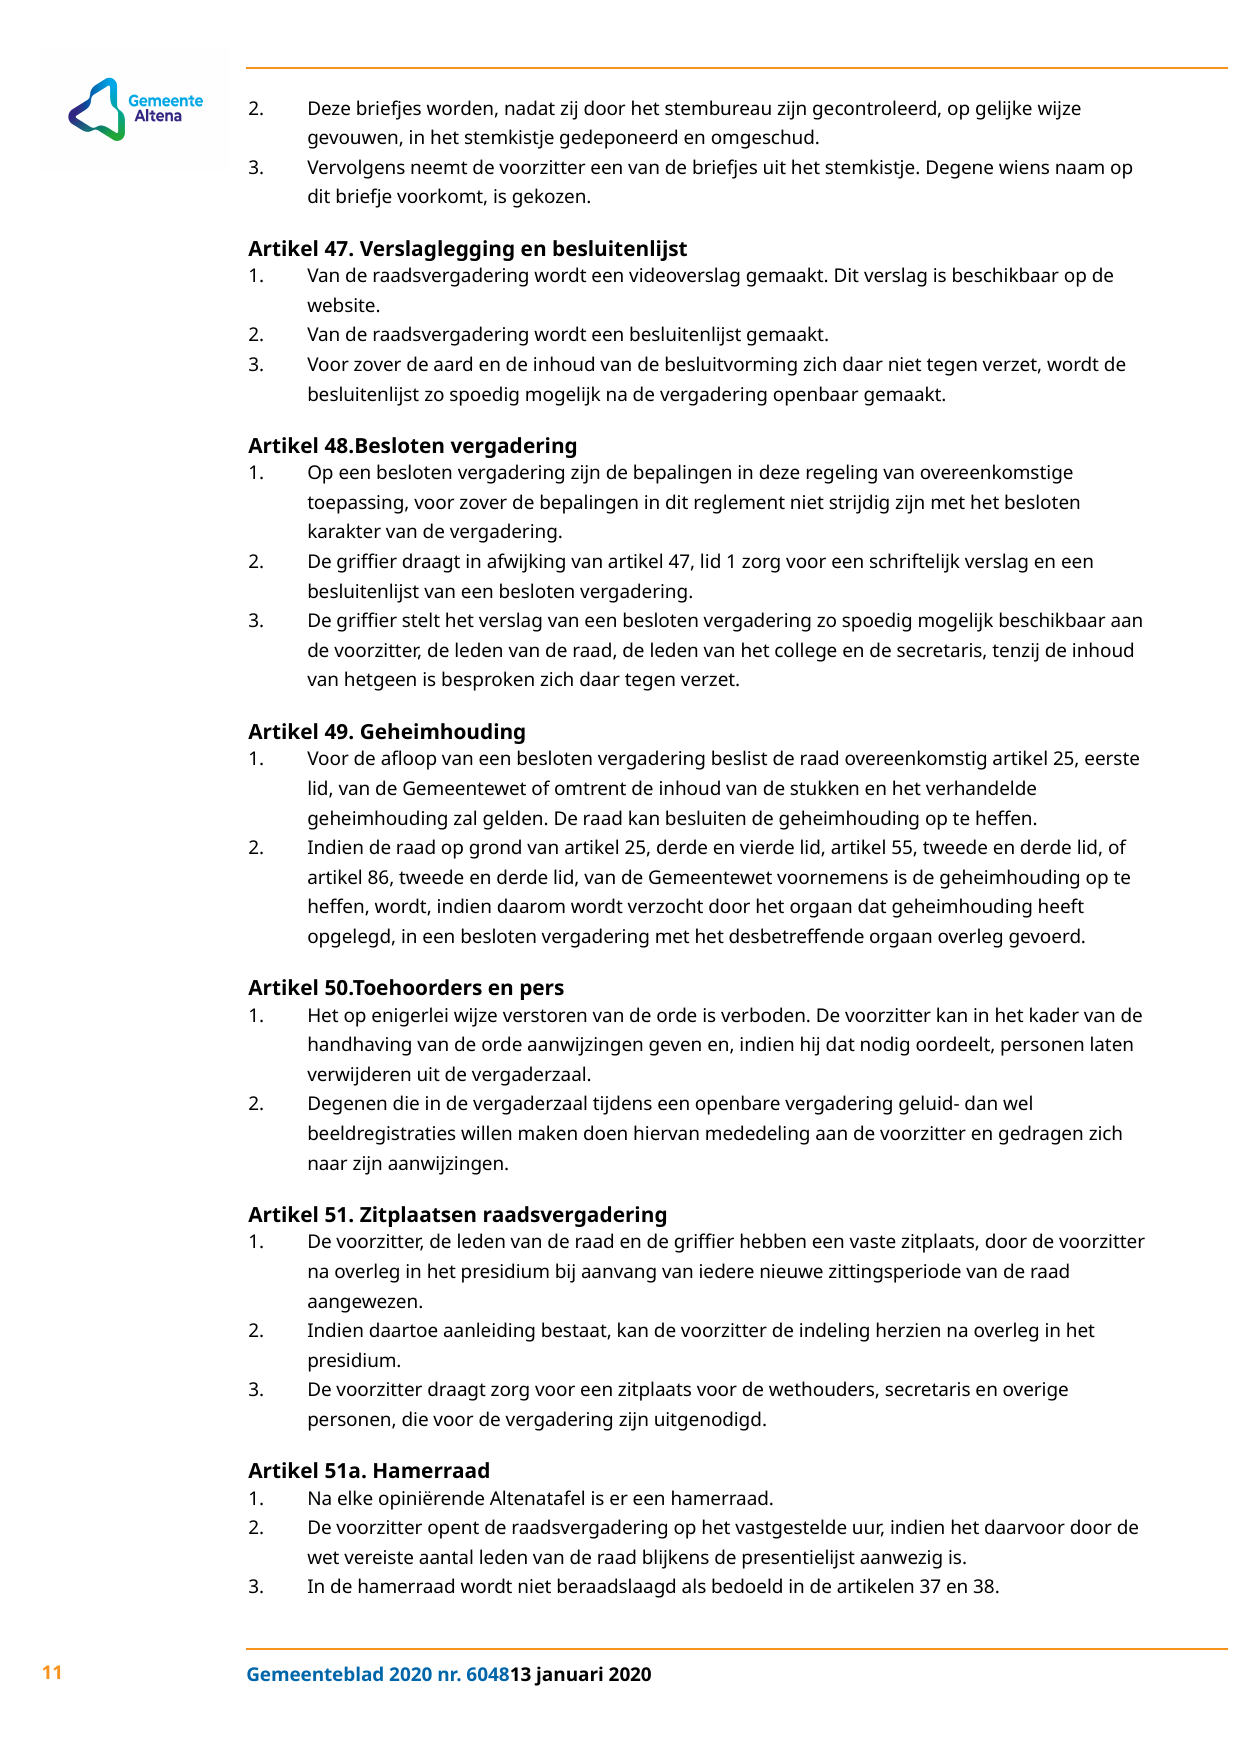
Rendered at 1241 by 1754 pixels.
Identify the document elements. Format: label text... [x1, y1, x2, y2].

list Indien de raad op grond van artikel 25, derde en vierde lid, artikel 55, tweede en derde lid, of artikel 86, tweede en derde lid, van de Gemeentewet voornemens is de geheimhouding op te heffen, wordt, indien daarom wordt verzocht door het orgaan dat geheimhouding heeft opgelegd, in een besloten vergadering met het desbetreffende orgaan overleg gevoerd. [248, 834, 1152, 949]
list Vervolgens neemt de voorzitter een van de briefjes uit het stemkistje. Degene wiens naam op dit briefje voorkomt, is gekozen. [248, 154, 1152, 209]
list Voor de afloop van een besloten vergadering beslist de raad overeenkomstig artikel 25, eerste lid, van de Gemeentewet of omtrent de inhoud van de stukken en het verhandelde geheimhouding zal gelden. De raad kan besluiten de geheimhouding op te heffen. [248, 746, 1152, 830]
text Artikel 47. Verslaglegging en besluitenlijst [248, 234, 1152, 262]
list Deze briefjes worden, nadat zij door het stembureau zijn gecontroleerd, op gelijke wijze gevouwen, in het stemkistje gedeponeerd en omgeschud. [248, 95, 1152, 150]
list Indien daartoe aanleiding bestaat, kan de voorzitter de indeling herzien na overleg in het presidium. [248, 1317, 1152, 1373]
list Van de raadsvergadering wordt een besluitenlijst gemaakt. [248, 322, 1152, 347]
list Voor zover de aard en de inhoud van de besluitvorming zich daar niet tegen verzet, wordt de besluitenlijst zo spoedig mogelijk na de vergadering openbaar gemaakt. [248, 351, 1152, 406]
list Het op enigerlei wijze verstoren van de orde is verboden. De voorzitter kan in het kader van de handhaving van de orde aanwijzingen geven en, indien hij dat nodig oordeelt, personen laten verwijderen uit de vergaderzaal. [248, 1002, 1152, 1087]
list Van de raadsvergadering wordt een videoverslag gemaakt. Dit verslag is beschikbaar op de website. [248, 262, 1152, 318]
list De voorzitter, de leden van de raad en de griffier hebben een vaste zitplaats, door de voorzitter na overleg in het presidium bij aanvang van iedere nieuwe zittingsperiode van de raad aangewezen. [248, 1229, 1152, 1313]
text Artikel 48.Besloten vergadering [248, 431, 1152, 459]
list De voorzitter draagt zorg voor een zitplaats voor de wethouders, secretaris en overige personen, die voor de vergadering zijn uitgenodigd. [248, 1377, 1152, 1432]
list De voorzitter opent de raadsvergadering op het vastgestelde uur, indien het daarvoor door de wet vereiste aantal leden van de raad blijkens de presentielijst aanwezig is. [248, 1514, 1152, 1570]
list Degenen die in de vergaderzaal tijdens een openbare vergadering geluid- dan wel beeldregistraties willen maken doen hiervan mededeling aan de voorzitter en gedragen zich naar zijn aanwijzingen. [248, 1091, 1152, 1176]
list In de hamerraad wordt niet beraadslaagd als bedoeld in de artikelen 37 en 38. [248, 1574, 1152, 1599]
list Na elke opiniërende Altenatafel is er een hamerraad. [248, 1485, 1152, 1511]
list De griffier draagt in afwijking van artikel 47, lid 1 zorg voor een schriftelijk verslag en een besluitenlijst van een besloten vergadering. [248, 548, 1152, 604]
text Artikel 51. Zitplaatsen raadsvergadering [248, 1200, 1152, 1229]
picture [41, 47, 231, 172]
text Artikel 50.Toehoorders en pers [248, 973, 1152, 1002]
list Op een besloten vergadering zijn de bepalingen in deze regeling van overeenkomstige toepassing, voor zover de bepalingen in dit reglement niet strijdig zijn met het besloten karakter van de vergadering. [248, 459, 1152, 544]
text Artikel 51a. Hamerraad [248, 1457, 1152, 1485]
text Artikel 49. Geheimhouding [248, 717, 1152, 746]
list De griffier stelt het verslag van een besloten vergadering zo spoedig mogelijk beschikbaar aan de voorzitter, de leden van de raad, de leden van het college en de secretaris, tenzij de inhoud van hetgeen is besproken zich daar tegen verzet. [248, 607, 1152, 692]
